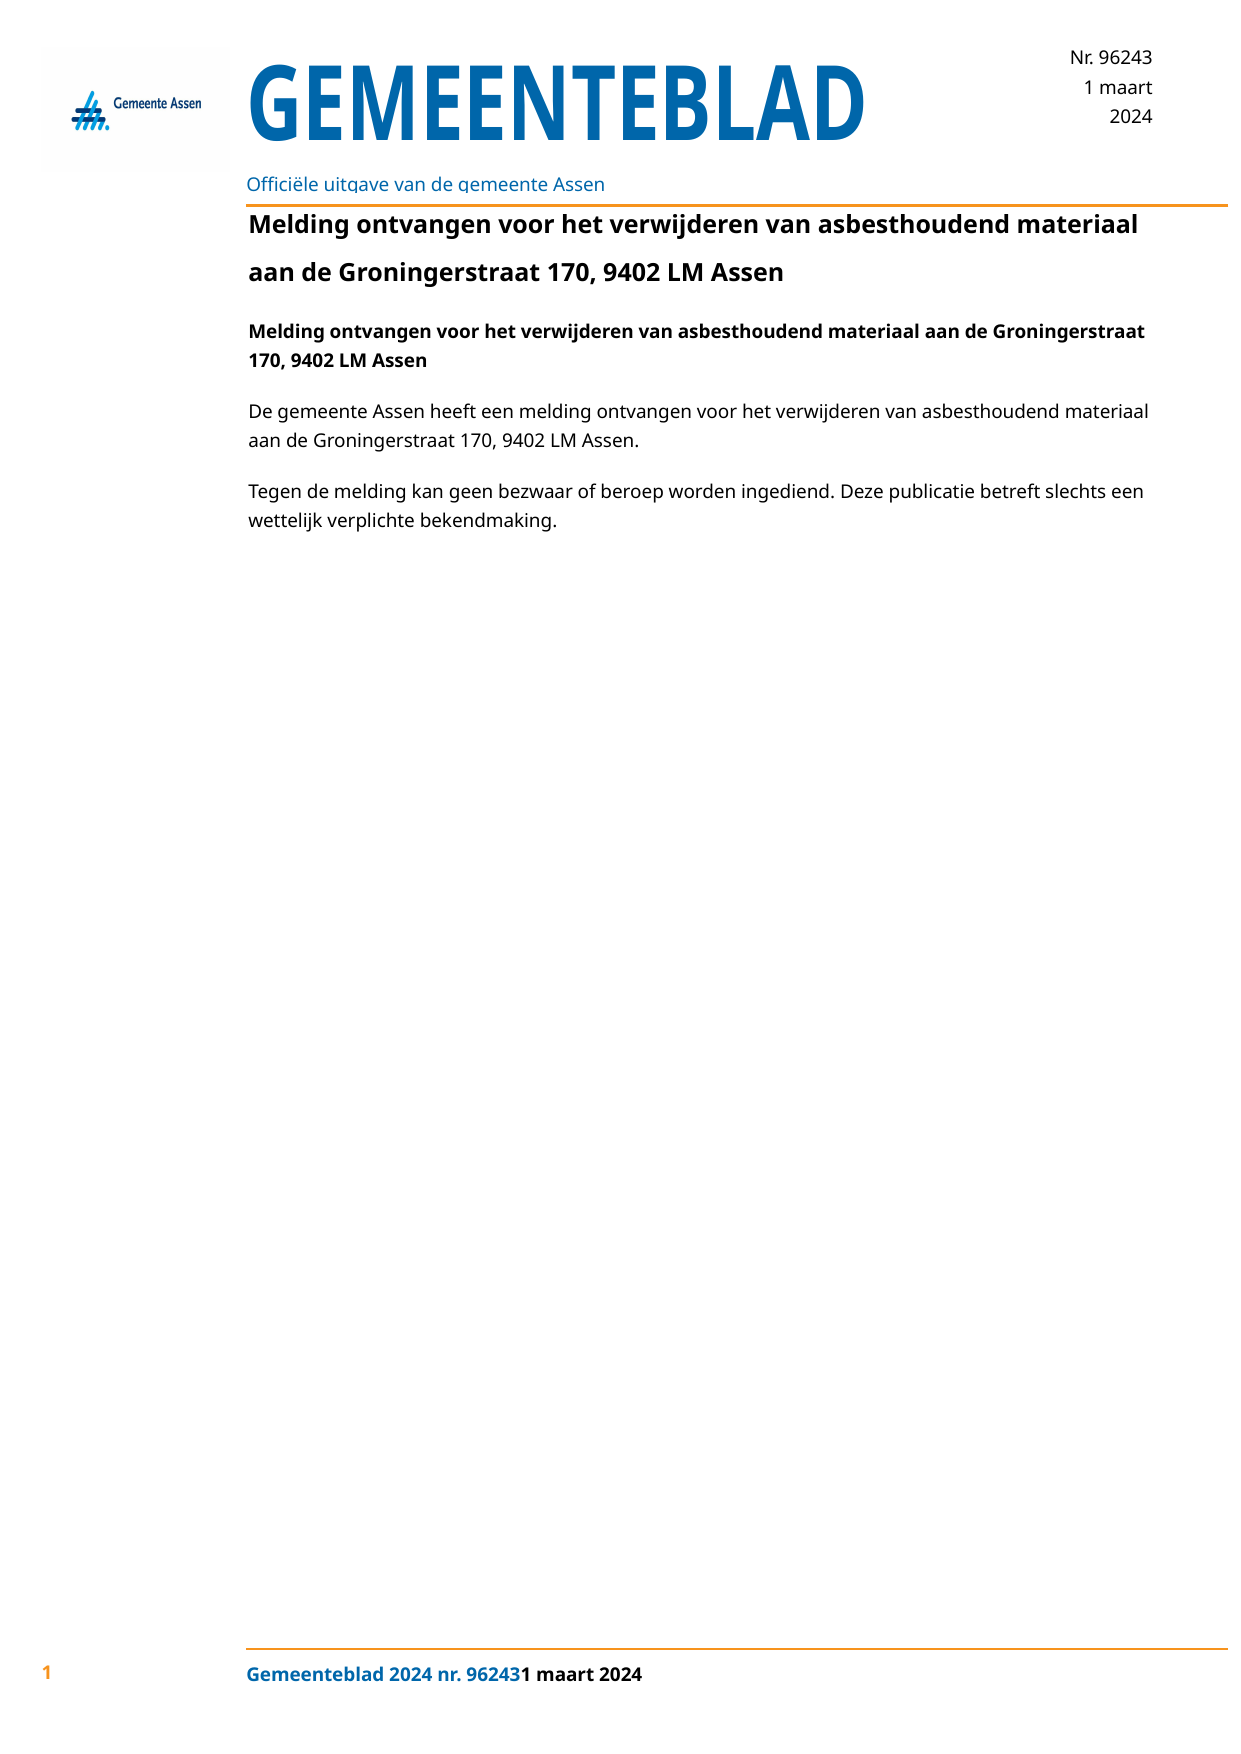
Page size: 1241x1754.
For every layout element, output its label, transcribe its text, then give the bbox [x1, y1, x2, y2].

picture [41, 47, 231, 172]
text De gemeente Assen heeft een melding ontvangen voor het verwijderen van asbesthoudend materiaal aan de Groningerstraat 170, 9402 LM Assen. [248, 398, 1152, 453]
text Melding ontvangen voor het verwijderen van asbesthoudend materiaal aan de Groningerstraat 170, 9402 LM Assen [248, 318, 1152, 373]
text Melding ontvangen voor het verwijderen van asbesthoudend materiaal aan de Groningerstraat 170, 9402 LM Assen [248, 207, 1152, 288]
text Tegen de melding kan geen bezwaar of beroep worden ingediend. Deze publicatie betreft slechts een wettelijk verplichte bekendmaking. [248, 478, 1152, 533]
